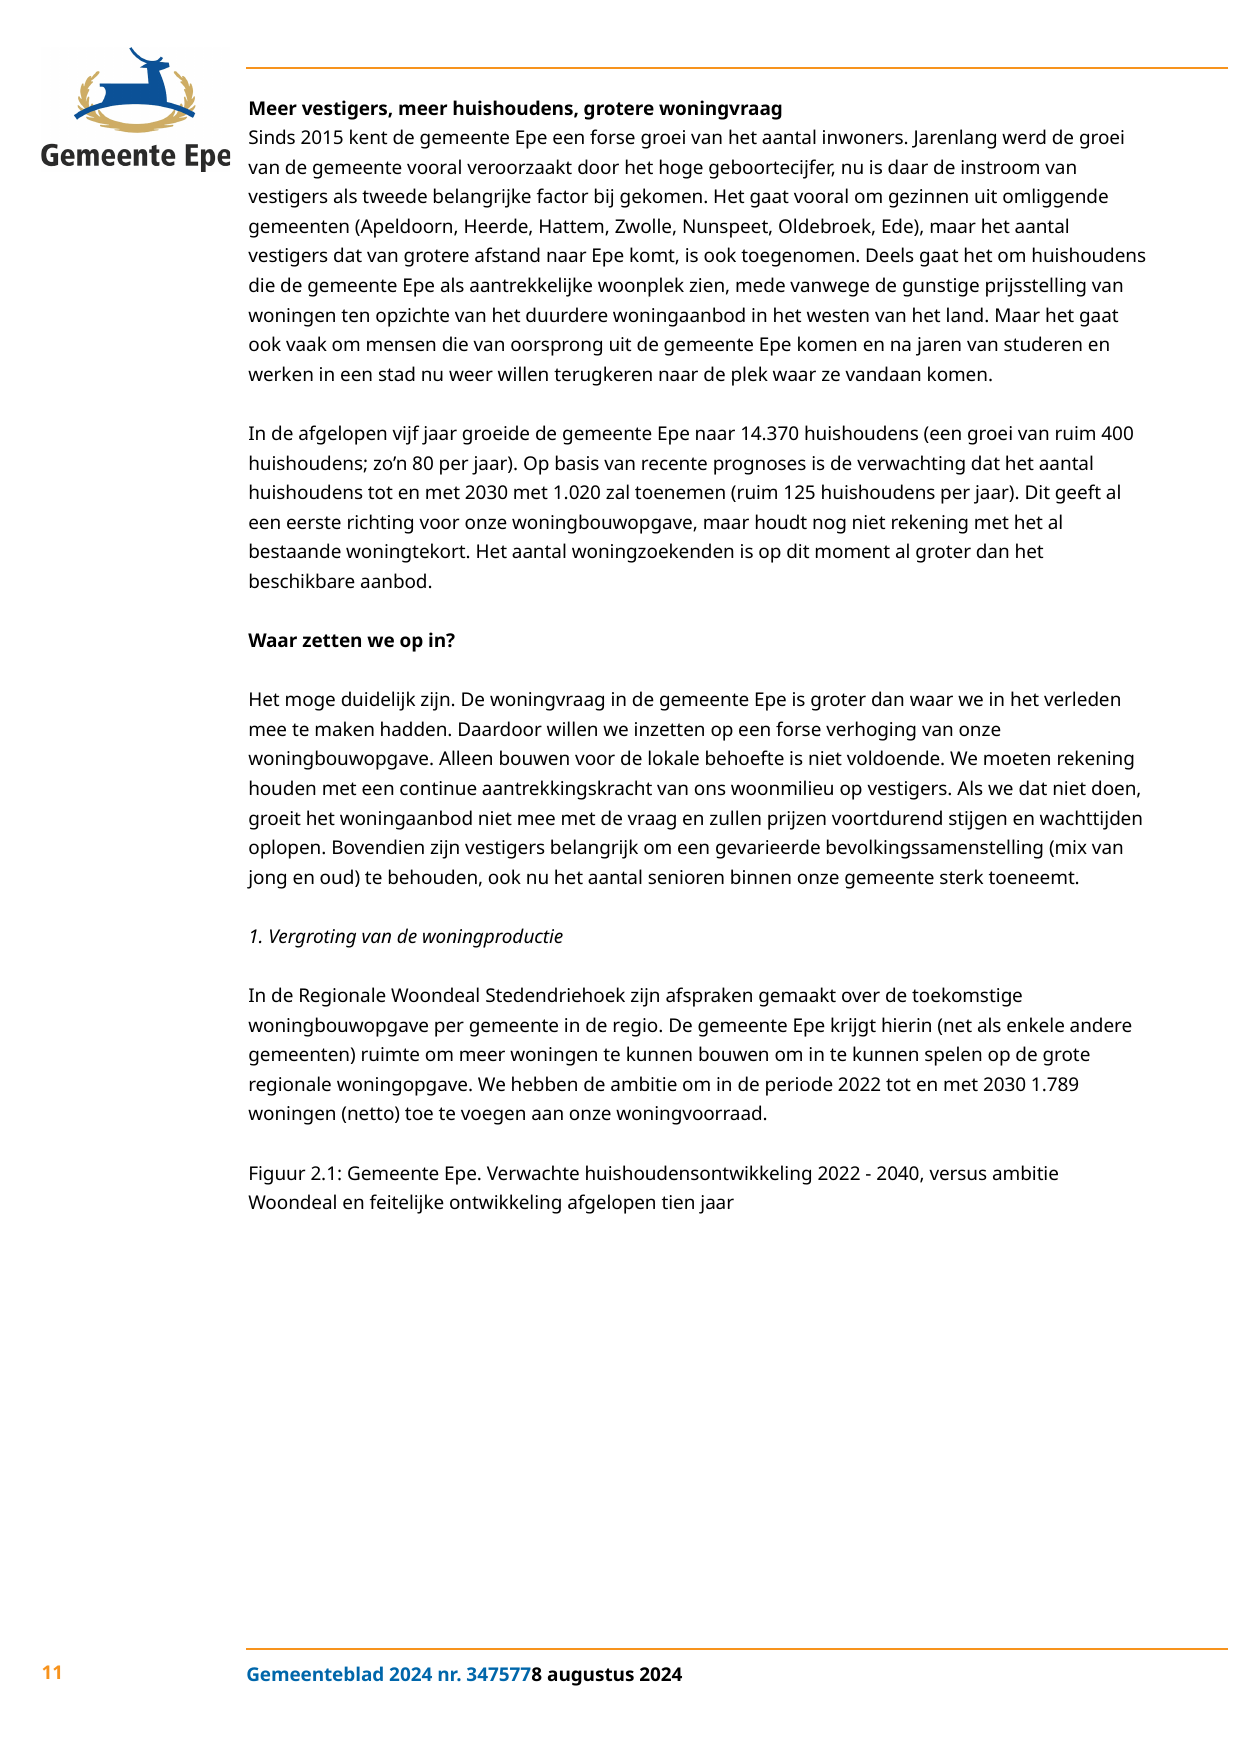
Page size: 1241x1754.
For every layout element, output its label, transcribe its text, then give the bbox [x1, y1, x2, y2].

text Figuur 2.1: Gemeente Epe. Verwachte huishoudensontwikkeling 2022 - 2040, versus ambitie Woondeal en feitelijke ontwikkeling afgelopen tien jaar [248, 1160, 1152, 1215]
text In de afgelopen vijf jaar groeide de gemeente Epe naar 14.370 huishoudens (een groei van ruim 400 huishoudens; zo’n 80 per jaar). Op basis van recente prognoses is de verwachting dat het aantal huishoudens tot en met 2030 met 1.020 zal toenemen (ruim 125 huishoudens per jaar). Dit geeft al een eerste richting voor onze woningbouwopgave, maar houdt nog niet rekening met het al bestaande woningtekort. Het aantal woningzoekenden is op dit moment al groter dan het beschikbare aanbod. [248, 420, 1152, 594]
text 1. Vergroting van de woningproductie [248, 923, 1152, 949]
text Het moge duidelijk zijn. De woningvraag in de gemeente Epe is groter dan waar we in het verleden mee te maken hadden. Daardoor willen we inzetten op een forse verhoging van onze woningbouwopgave. Alleen bouwen voor de lokale behoefte is niet voldoende. We moeten rekening houden met een continue aantrekkingskracht van ons woonmilieu op vestigers. Als we dat niet doen, groeit het woningaanbod niet mee met de vraag en zullen prijzen voortdurend stijgen en wachttijden oplopen. Bovendien zijn vestigers belangrijk om een gevarieerde bevolkingssamenstelling (mix van jong en oud) te behouden, ook nu het aantal senioren binnen onze gemeente sterk toeneemt. [248, 686, 1152, 890]
text Meer vestigers, meer huishoudens, grotere woningvraag [248, 95, 1152, 121]
text Waar zetten we op in? [248, 627, 1152, 653]
text In de Regionale Woondeal Stedendriehoek zijn afspraken gemaakt over de toekomstige woningbouwopgave per gemeente in de regio. De gemeente Epe krijgt hierin (net als enkele andere gemeenten) ruimte om meer woningen te kunnen bouwen om in te kunnen spelen op de grote regionale woningopgave. We hebben de ambitie om in de periode 2022 tot en met 2030 1.789 woningen (netto) toe te voegen aan onze woningvoorraad. [248, 982, 1152, 1126]
picture [41, 47, 231, 172]
text Sinds 2015 kent de gemeente Epe een forse groei van het aantal inwoners. Jarenlang werd de groei van de gemeente vooral veroorzaakt door het hoge geboortecijfer, nu is daar de instroom van vestigers als tweede belangrijke factor bij gekomen. Het gaat vooral om gezinnen uit omliggende gemeenten (Apeldoorn, Heerde, Hattem, Zwolle, Nunspeet, Oldebroek, Ede), maar het aantal vestigers dat van grotere afstand naar Epe komt, is ook toegenomen. Deels gaat het om huishoudens die de gemeente Epe als aantrekkelijke woonplek zien, mede vanwege de gunstige prijsstelling van woningen ten opzichte van het duurdere woningaanbod in het westen van het land. Maar het gaat ook vaak om mensen die van oorsprong uit de gemeente Epe komen en na jaren van studeren en werken in een stad nu weer willen terugkeren naar de plek waar ze vandaan komen. [248, 124, 1152, 387]
